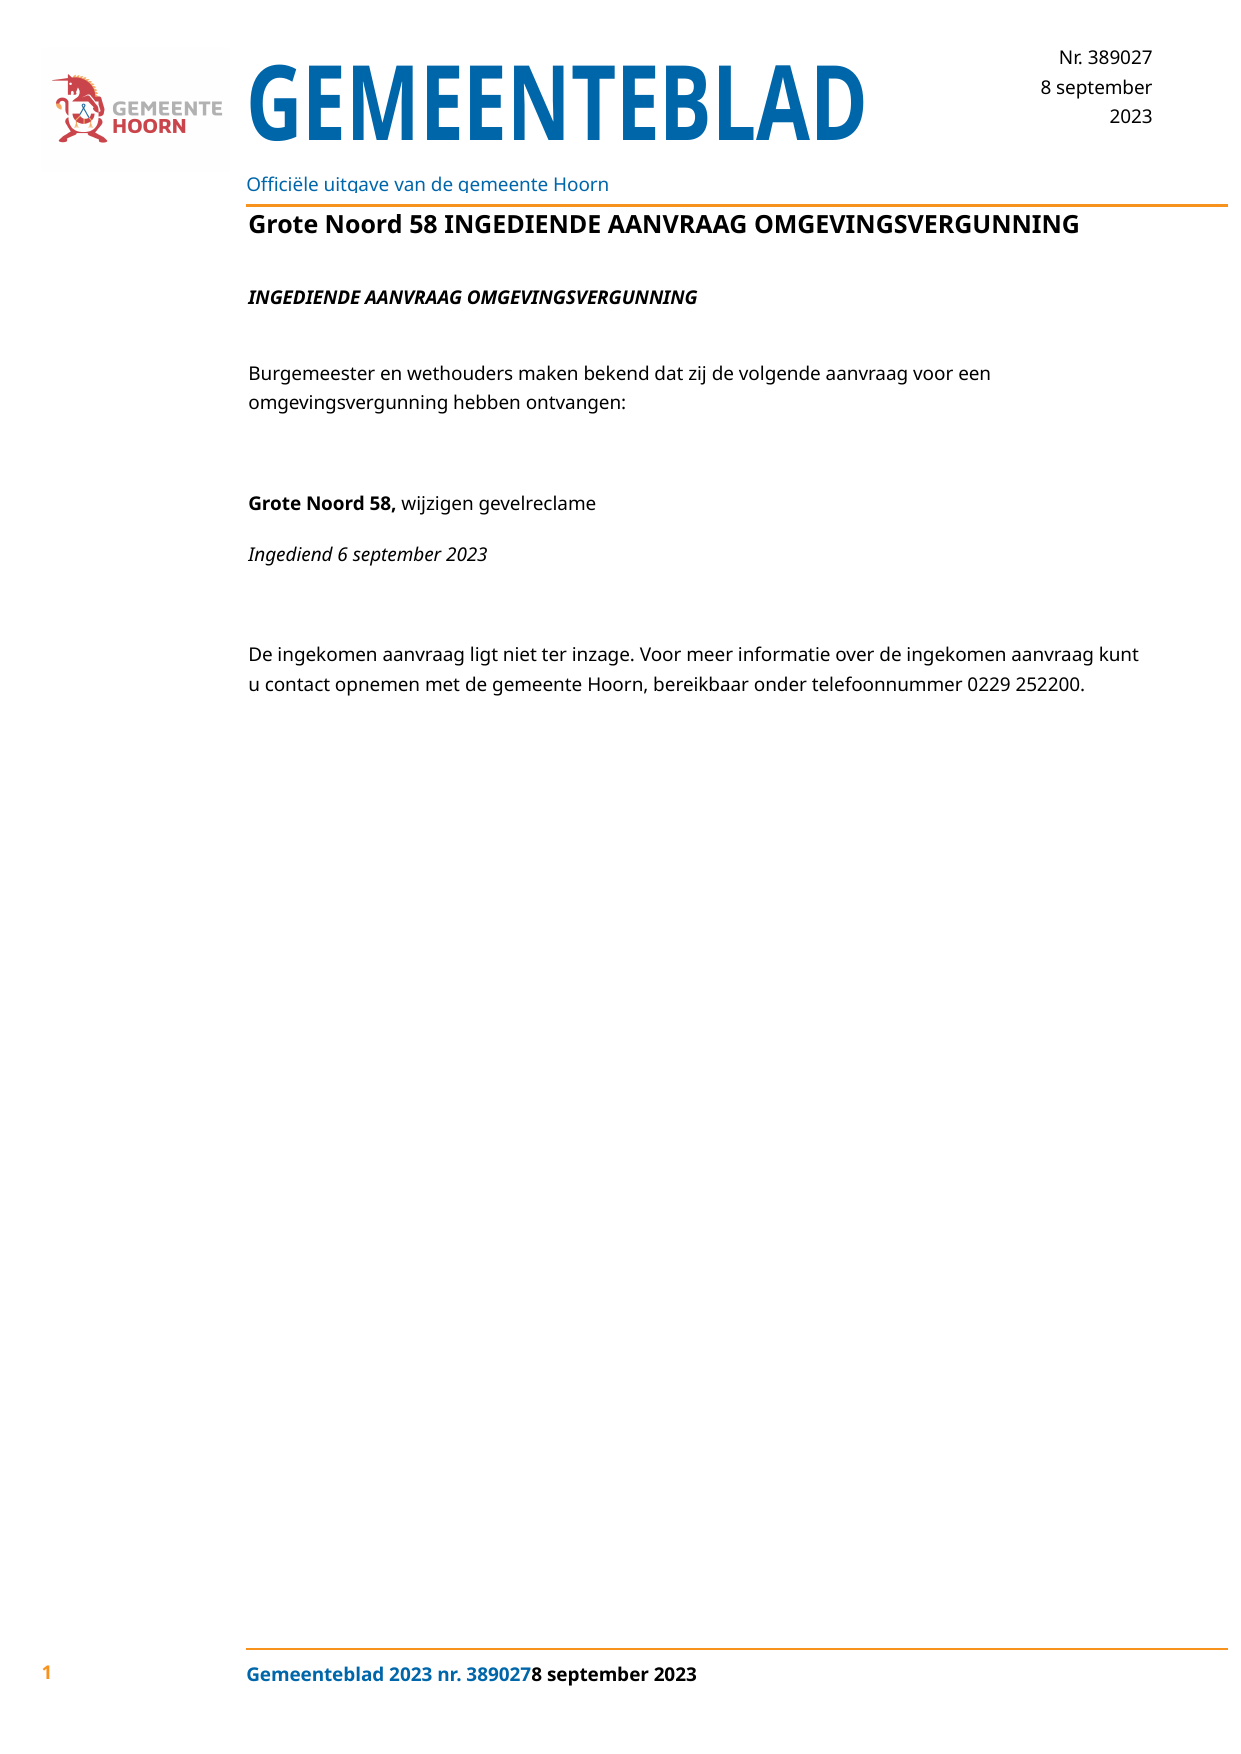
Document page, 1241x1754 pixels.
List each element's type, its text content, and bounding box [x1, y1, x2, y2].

text Ingediend 6 september 2023 [248, 541, 1152, 567]
picture [41, 47, 231, 172]
text De ingekomen aanvraag ligt niet ter inzage. Voor meer informatie over de ingekomen aanvraag kunt u contact opnemen met de gemeente Hoorn, bereikbaar onder telefoonnummer 0229 252200. [248, 642, 1152, 697]
text INGEDIENDE AANVRAAG OMGEVINGSVERGUNNING [248, 284, 1152, 309]
text Grote Noord 58, wijzigen gevelreclame [248, 490, 1152, 516]
text Burgemeester en wethouders maken bekend dat zij de volgende aanvraag voor een omgevingsvergunning hebben ontvangen: [248, 360, 1152, 415]
text Grote Noord 58 INGEDIENDE AANVRAAG OMGEVINGSVERGUNNING [248, 207, 1152, 241]
